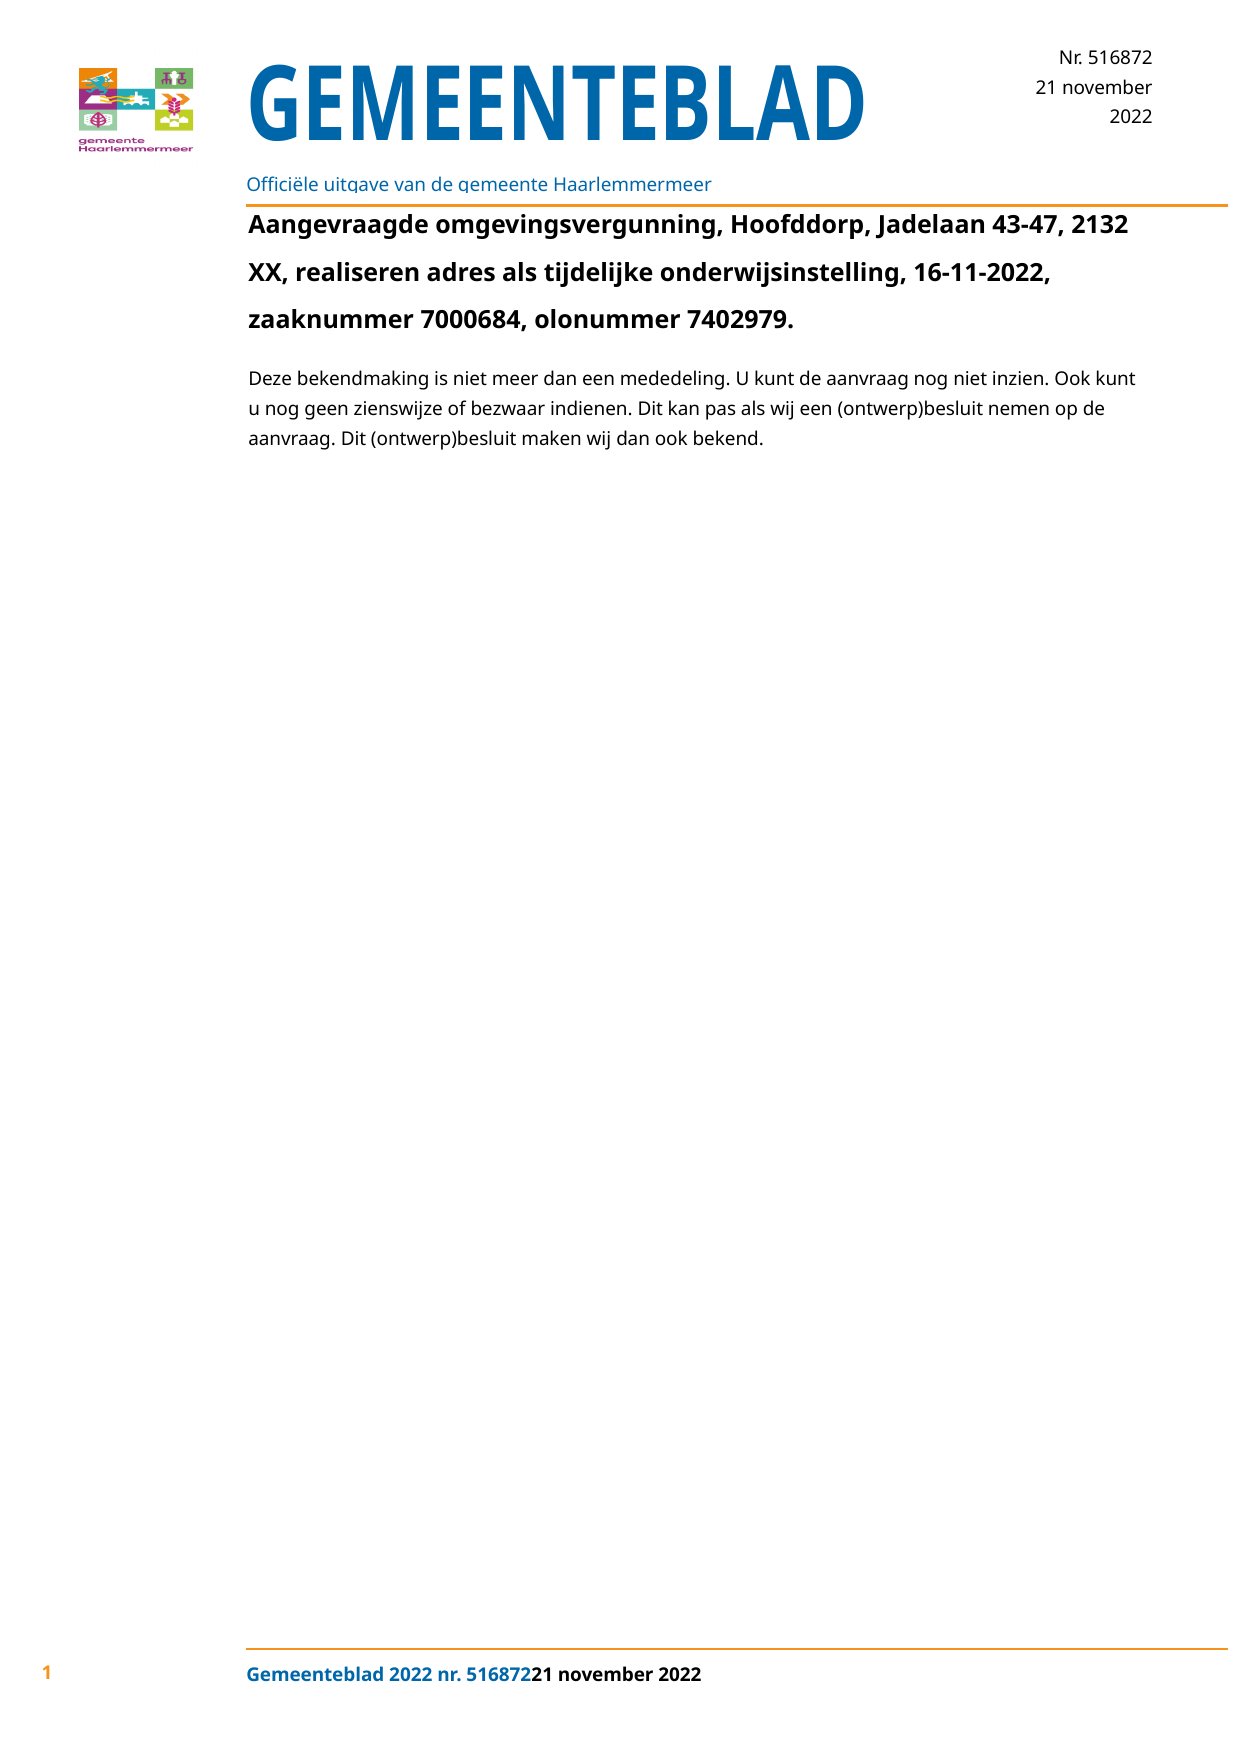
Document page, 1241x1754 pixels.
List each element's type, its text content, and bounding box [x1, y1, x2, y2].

text Aangevraagde omgevingsvergunning, Hoofddorp, Jadelaan 43-47, 2132 XX, realiseren adres als tijdelijke onderwijsinstelling, 16-11-2022, zaaknummer 7000684, olonummer 7402979. [248, 207, 1152, 336]
text Deze bekendmaking is niet meer dan een mededeling. U kunt de aanvraag nog niet inzien. Ook kunt u nog geen zienswijze of bezwaar indienen. Dit kan pas als wij een (ontwerp)besluit nemen op de aanvraag. Dit (ontwerp)besluit maken wij dan ook bekend. [248, 366, 1152, 450]
picture [41, 47, 231, 172]
